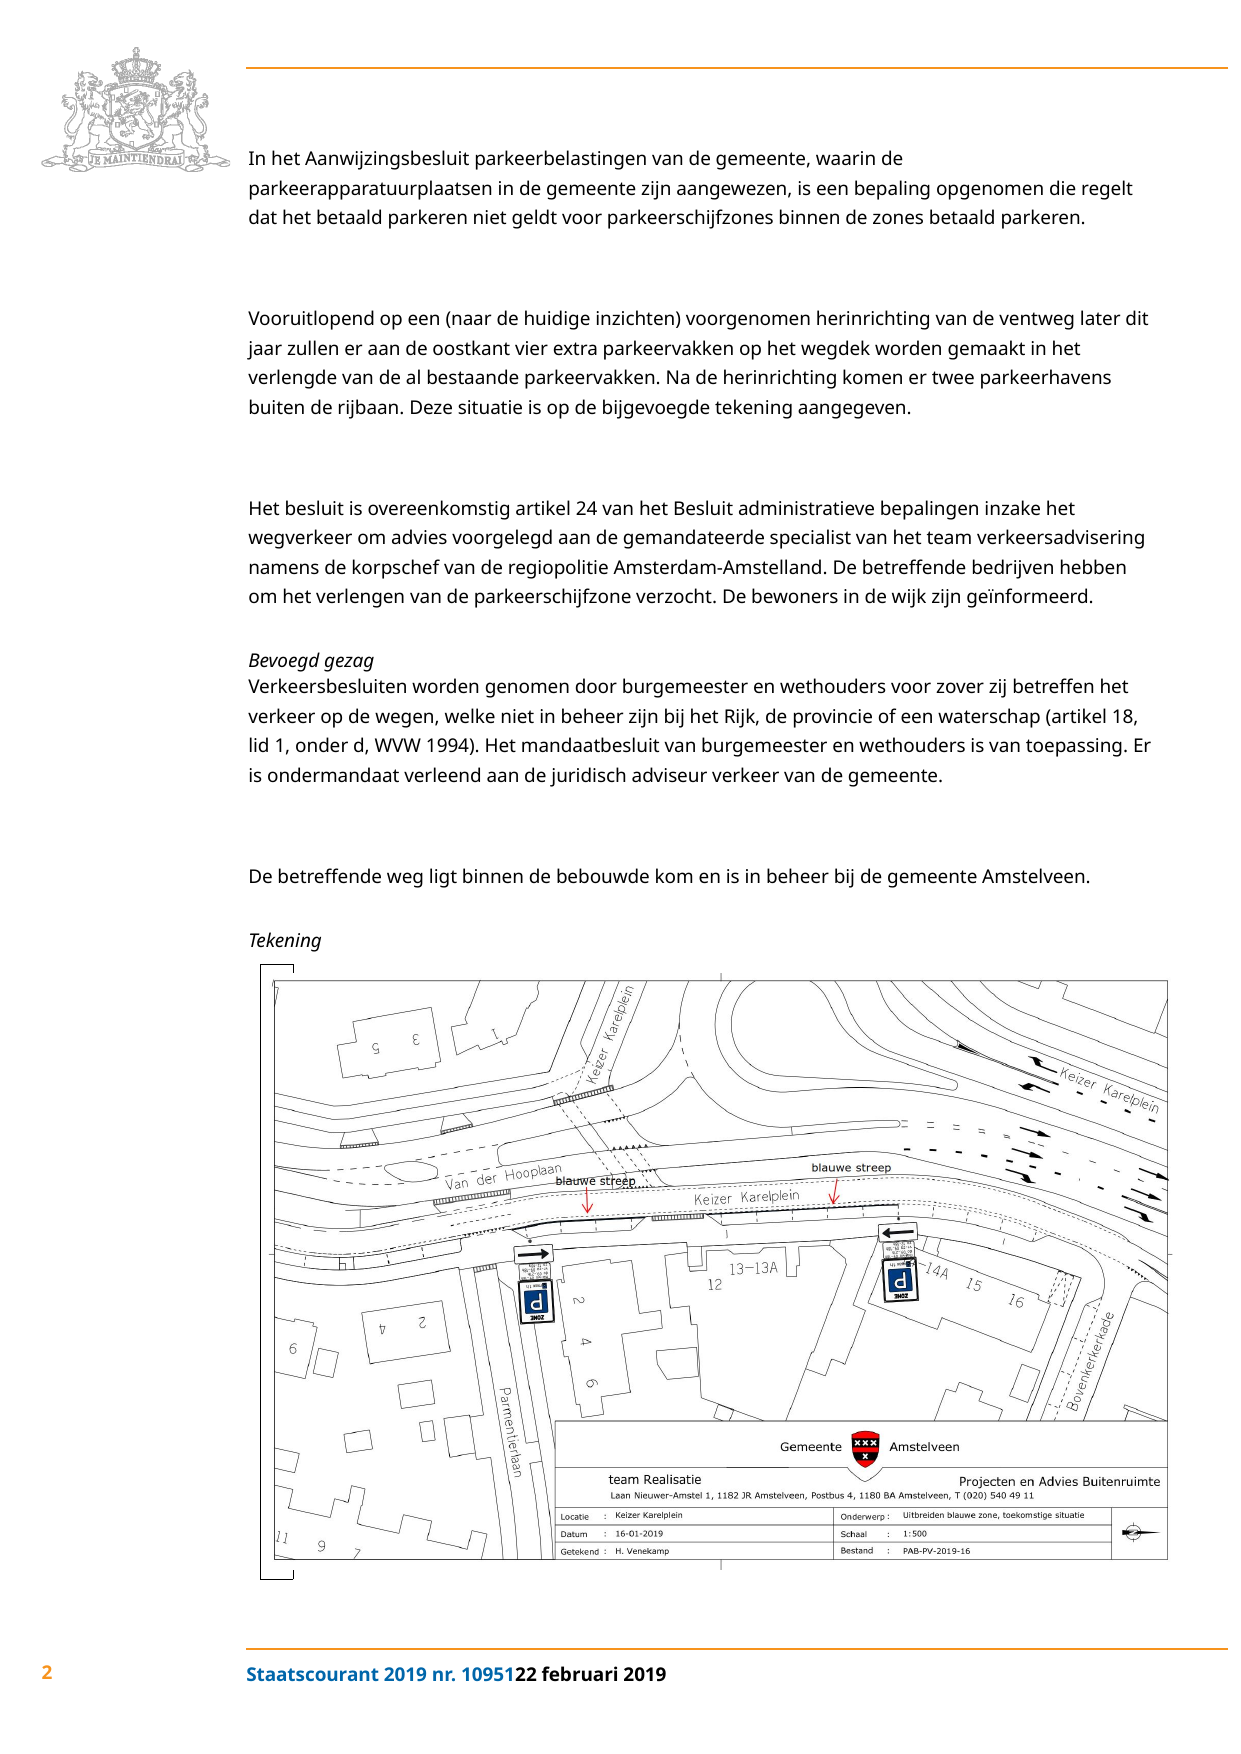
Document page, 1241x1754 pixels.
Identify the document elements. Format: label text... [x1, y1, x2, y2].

text De betreffende weg ligt binnen de bebouwde kom en is in beheer bij de gemeente Amstelveen. [248, 863, 1152, 888]
text Verkeersbesluiten worden genomen door burgemeester en wethouders voor zover zij betreffen het verkeer op de wegen, welke niet in beheer zijn bij het Rijk, de provincie of een waterschap (artikel 18, lid 1, onder d, WVW 1994). Het mandaatbesluit van burgemeester en wethouders is van toepassing. Er is ondermandaat verleend aan de juridisch adviseur verkeer van de gemeente. [248, 673, 1152, 788]
picture [268, 973, 1173, 1570]
text Vooruitlopend op een (naar de huidige inzichten) voorgenomen herinrichting van de ventweg later dit jaar zullen er aan de oostkant vier extra parkeervakken op het wegdek worden gemaakt in het verlengde van de al bestaande parkeervakken. Na de herinrichting komen er twee parkeerhavens buiten de rijbaan. Deze situatie is op de bijgevoegde tekening aangegeven. [248, 305, 1152, 420]
text Bevoegd gezag [248, 647, 1152, 673]
text In het Aanwijzingsbesluit parkeerbelastingen van de gemeente, waarin de parkeerapparatuurplaatsen in de gemeente zijn aangewezen, is een bepaling opgenomen die regelt dat het betaald parkeren niet geldt voor parkeerschijfzones binnen de zones betaald parkeren. [248, 145, 1152, 230]
text Het besluit is overeenkomstig artikel 24 van het Besluit administratieve bepalingen inzake het wegverkeer om advies voorgelegd aan de gemandateerde specialist van het team verkeersadvisering namens de korpschef van de regiopolitie Amsterdam-Amstelland. De betreffende bedrijven hebben om het verlengen van de parkeerschijfzone verzocht. De bewoners in de wijk zijn geïnformeerd. [248, 495, 1152, 609]
text Tekening [248, 927, 1152, 952]
picture [41, 47, 231, 172]
